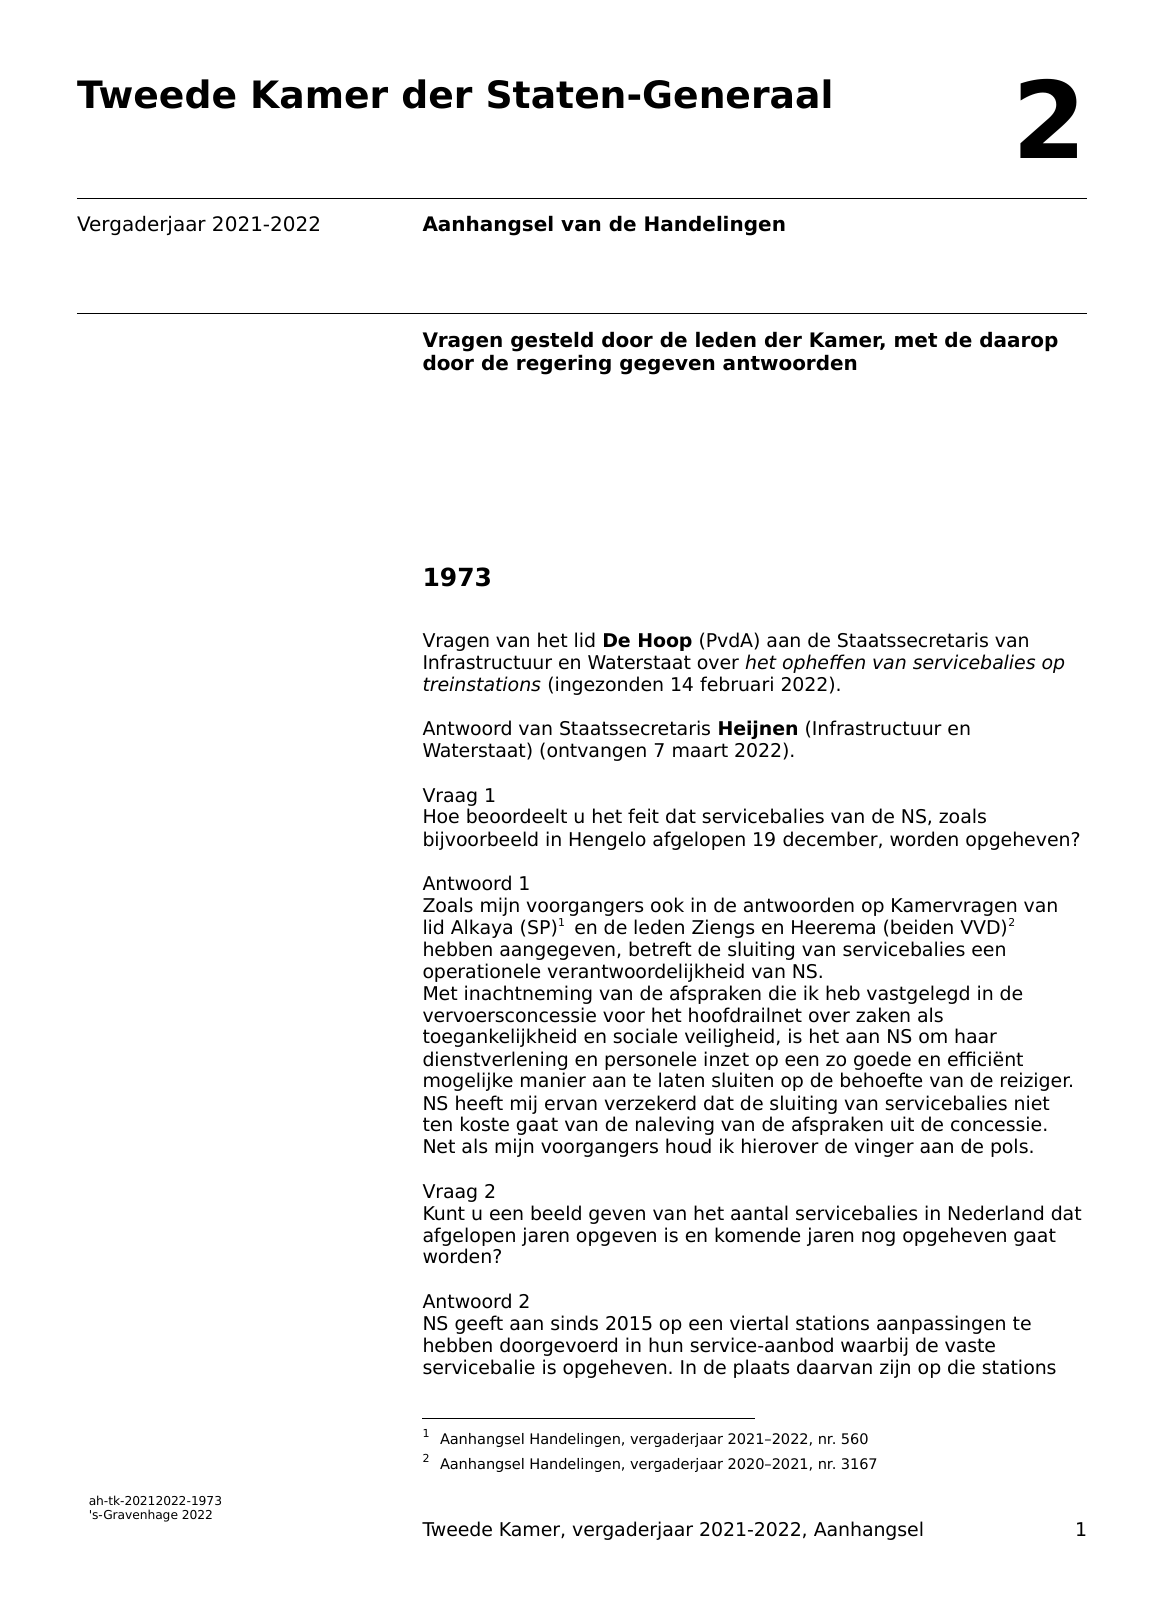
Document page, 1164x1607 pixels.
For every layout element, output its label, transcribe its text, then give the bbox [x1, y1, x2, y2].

table_header 2 [886, 59, 1087, 198]
text Aanhangsel Handelingen, vergaderjaar 2021–2022, nr. 560 [422, 1427, 1087, 1449]
table_cell [77, 314, 422, 375]
text Antwoord 1 [422, 873, 1087, 894]
table_cell Aanhangsel van de Handelingen [422, 199, 1087, 313]
table_cell Vragen gesteld door de leden der Kamer, met de daarop door de regering gegeven antwoorden [422, 314, 1087, 375]
text Vraag 2 [422, 1181, 1087, 1202]
text Vraag 1 [422, 784, 1087, 806]
text Zoals mijn voorgangers ook in de antwoorden op Kamervragen van lid Alkaya (SP) en de leden Ziengs en Heerema (beiden VVD) hebben aangegeven, betreft de sluiting van servicebalies een operationele verantwoordelijkheid van NS. [422, 894, 1087, 982]
table_cell Vergaderjaar 2021-2022 [77, 199, 422, 313]
text Hoe beoordeelt u het feit dat servicebalies van de NS, zoals bijvoorbeeld in Hengelo afgelopen 19 december, worden opgeheven? [422, 806, 1087, 850]
text 1973 [422, 563, 1087, 592]
text Antwoord van Staatssecretaris Heijnen (Infrastructuur en Waterstaat) (ontvangen 7 maart 2022). [422, 718, 1087, 762]
text 's-Gravenhage 2022 [88, 1508, 323, 1522]
text NS geeft aan sinds 2015 op een viertal stations aanpassingen te hebben doorgevoerd in hun service-aanbod waarbij de vaste servicebalie is opgeheven. In de plaats daarvan zijn op die stations [422, 1313, 1087, 1378]
text Vragen van het lid De Hoop (PvdA) aan de Staatssecretaris van Infrastructuur en Waterstaat over het opheffen van servicebalies op treinstations (ingezonden 14 februari 2022). [422, 630, 1087, 696]
text Met inachtneming van de afspraken die ik heb vastgelegd in de vervoersconcessie voor het hoofdrailnet over zaken als toegankelijkheid en sociale veiligheid, is het aan NS om haar dienstverlening en personele inzet op een zo goede en efficiënt mogelijke manier aan te laten sluiten op de behoefte van de reiziger. NS heeft mij ervan verzekerd dat de sluiting van servicebalies niet ten koste gaat van de naleving van de afspraken uit de concessie. Net als mijn voorgangers houd ik hierover de vinger aan de pols. [422, 982, 1087, 1158]
text Aanhangsel Handelingen, vergaderjaar 2020–2021, nr. 3167 [422, 1452, 1087, 1474]
text Antwoord 2 [422, 1291, 1087, 1313]
text Kunt u een beeld geven van het aantal servicebalies in Nederland dat afgelopen jaren opgeven is en komende jaren nog opgeheven gaat worden? [422, 1202, 1087, 1268]
text ah-tk-20212022-1973 [88, 1494, 323, 1508]
table_header Tweede Kamer der Staten-Generaal [77, 59, 886, 198]
